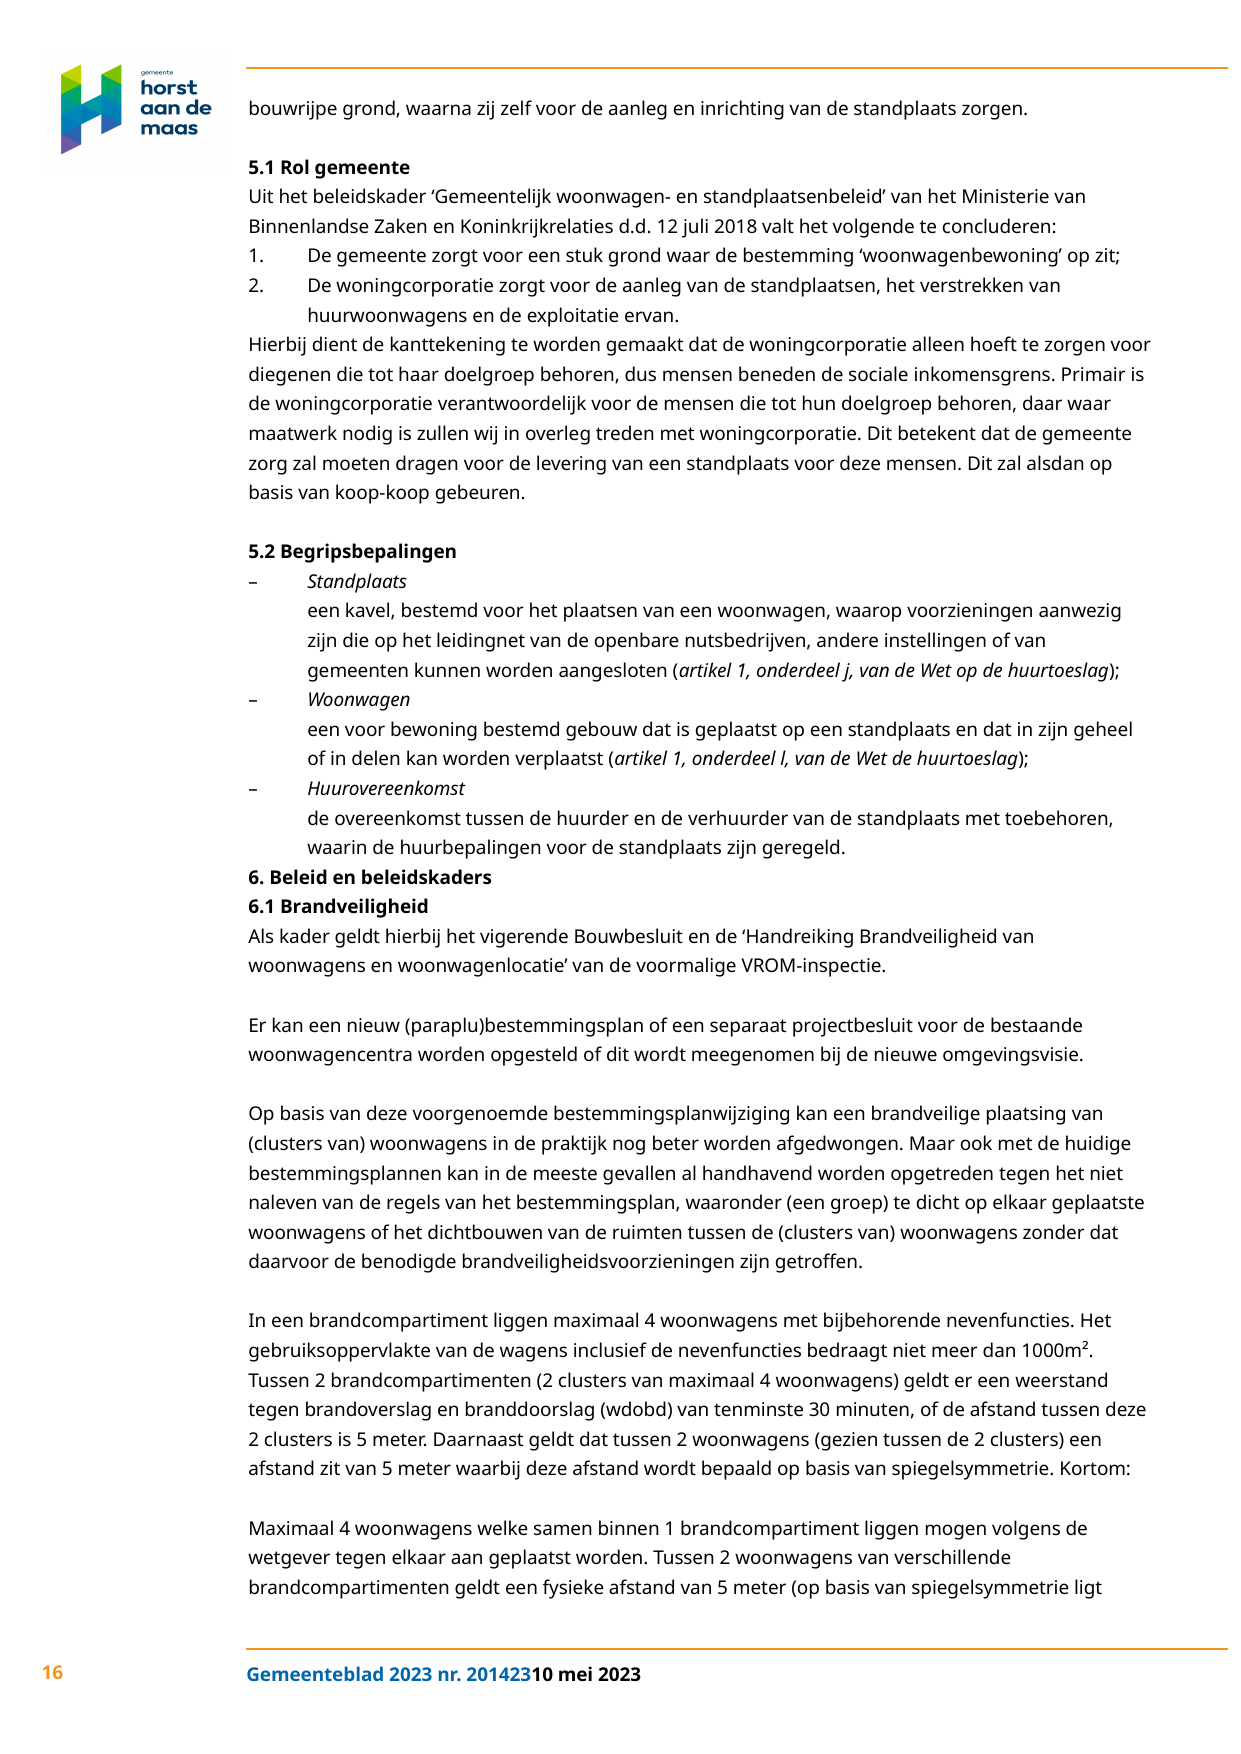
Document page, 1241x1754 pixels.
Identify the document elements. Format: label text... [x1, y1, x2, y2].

list een kavel, bestemd voor het plaatsen van een woonwagen, waarop voorzieningen aanwezig zijn die op het leidingnet van de openbare nutsbedrijven, andere instellingen of van gemeenten kunnen worden aangesloten (artikel 1, onderdeel j, van de Wet op de huurtoeslag); [248, 598, 1152, 683]
list Standplaats [248, 568, 1152, 594]
text Maximaal 4 woonwagens welke samen binnen 1 brandcompartiment liggen mogen volgens de wetgever tegen elkaar aan geplaatst worden. Tussen 2 woonwagens van verschillende brandcompartimenten geldt een fysieke afstand van 5 meter (op basis van spiegelsymmetrie ligt [248, 1515, 1152, 1600]
text 5.2 Begripsbepalingen [248, 538, 1152, 564]
text Er kan een nieuw (paraplu)bestemmingsplan of een separaat projectbesluit voor de bestaande woonwagencentra worden opgesteld of dit wordt meegenomen bij de nieuwe omgevingsvisie. [248, 1012, 1152, 1067]
list de overeenkomst tussen de huurder en de verhuurder van de standplaats met toebehoren, waarin de huurbepalingen voor de standplaats zijn geregeld. [248, 805, 1152, 860]
text 6. Beleid en beleidskaders [248, 864, 1152, 890]
list De gemeente zorgt voor een stuk grond waar de bestemming ‘woonwagenbewoning’ op zit; [248, 243, 1152, 268]
text Op basis van deze voorgenoemde bestemmingsplanwijziging kan een brandveilige plaatsing van (clusters van) woonwagens in de praktijk nog beter worden afgedwongen. Maar ook met de huidige bestemmingsplannen kan in de meeste gevallen al handhavend worden opgetreden tegen het niet naleven van de regels van het bestemmingsplan, waaronder (een groep) te dicht op elkaar geplaatste woonwagens of het dichtbouwen van de ruimten tussen de (clusters van) woonwagens zonder dat daarvoor de benodigde brandveiligheidsvoorzieningen zijn getroffen. [248, 1101, 1152, 1274]
text Als kader geldt hierbij het vigerende Bouwbesluit en de ‘Handreiking Brandveiligheid van woonwagens en woonwagenlocatie’ van de voormalige VROM-inspectie. [248, 923, 1152, 978]
text In een brandcompartiment liggen maximaal 4 woonwagens met bijbehorende nevenfuncties. Het gebruiksoppervlakte van de wagens inclusief de nevenfuncties bedraagt niet meer dan 1000m². Tussen 2 brandcompartimenten (2 clusters van maximaal 4 woonwagens) geldt er een weerstand tegen brandoverslag en branddoorslag (wdobd) van tenminste 30 minuten, of de afstand tussen deze 2 clusters is 5 meter. Daarnaast geldt dat tussen 2 woonwagens (gezien tussen de 2 clusters) een afstand zit van 5 meter waarbij deze afstand wordt bepaald op basis van spiegelsymmetrie. Kortom: [248, 1308, 1152, 1481]
text bouwrijpe grond, waarna zij zelf voor de aanleg en inrichting van de standplaats zorgen. [248, 95, 1152, 121]
text Hierbij dient de kanttekening te worden gemaakt dat de woningcorporatie alleen hoeft te zorgen voor diegenen die tot haar doelgroep behoren, dus mensen beneden de sociale inkomensgrens. Primair is de woningcorporatie verantwoordelijk voor de mensen die tot hun doelgroep behoren, daar waar maatwerk nodig is zullen wij in overleg treden met woningcorporatie. Dit betekent dat de gemeente zorg zal moeten dragen voor de levering van een standplaats voor deze mensen. Dit zal alsdan op basis van koop-koop gebeuren. [248, 331, 1152, 505]
list een voor bewoning bestemd gebouw dat is geplaatst op een standplaats en dat in zijn geheel of in delen kan worden verplaatst (artikel 1, onderdeel l, van de Wet de huurtoeslag); [248, 716, 1152, 771]
list De woningcorporatie zorgt voor de aanleg van de standplaatsen, het verstrekken van huurwoonwagens en de exploitatie ervan. [248, 272, 1152, 328]
picture [41, 47, 231, 172]
list Huurovereenkomst [248, 775, 1152, 801]
list Woonwagen [248, 686, 1152, 712]
text Uit het beleidskader ‘Gemeentelijk woonwagen- en standplaatsenbeleid’ van het Ministerie van Binnenlandse Zaken en Koninkrijkrelaties d.d. 12 juli 2018 valt het volgende te concluderen: [248, 183, 1152, 239]
text 6.1 Brandveiligheid [248, 893, 1152, 919]
text 5.1 Rol gemeente [248, 154, 1152, 180]
